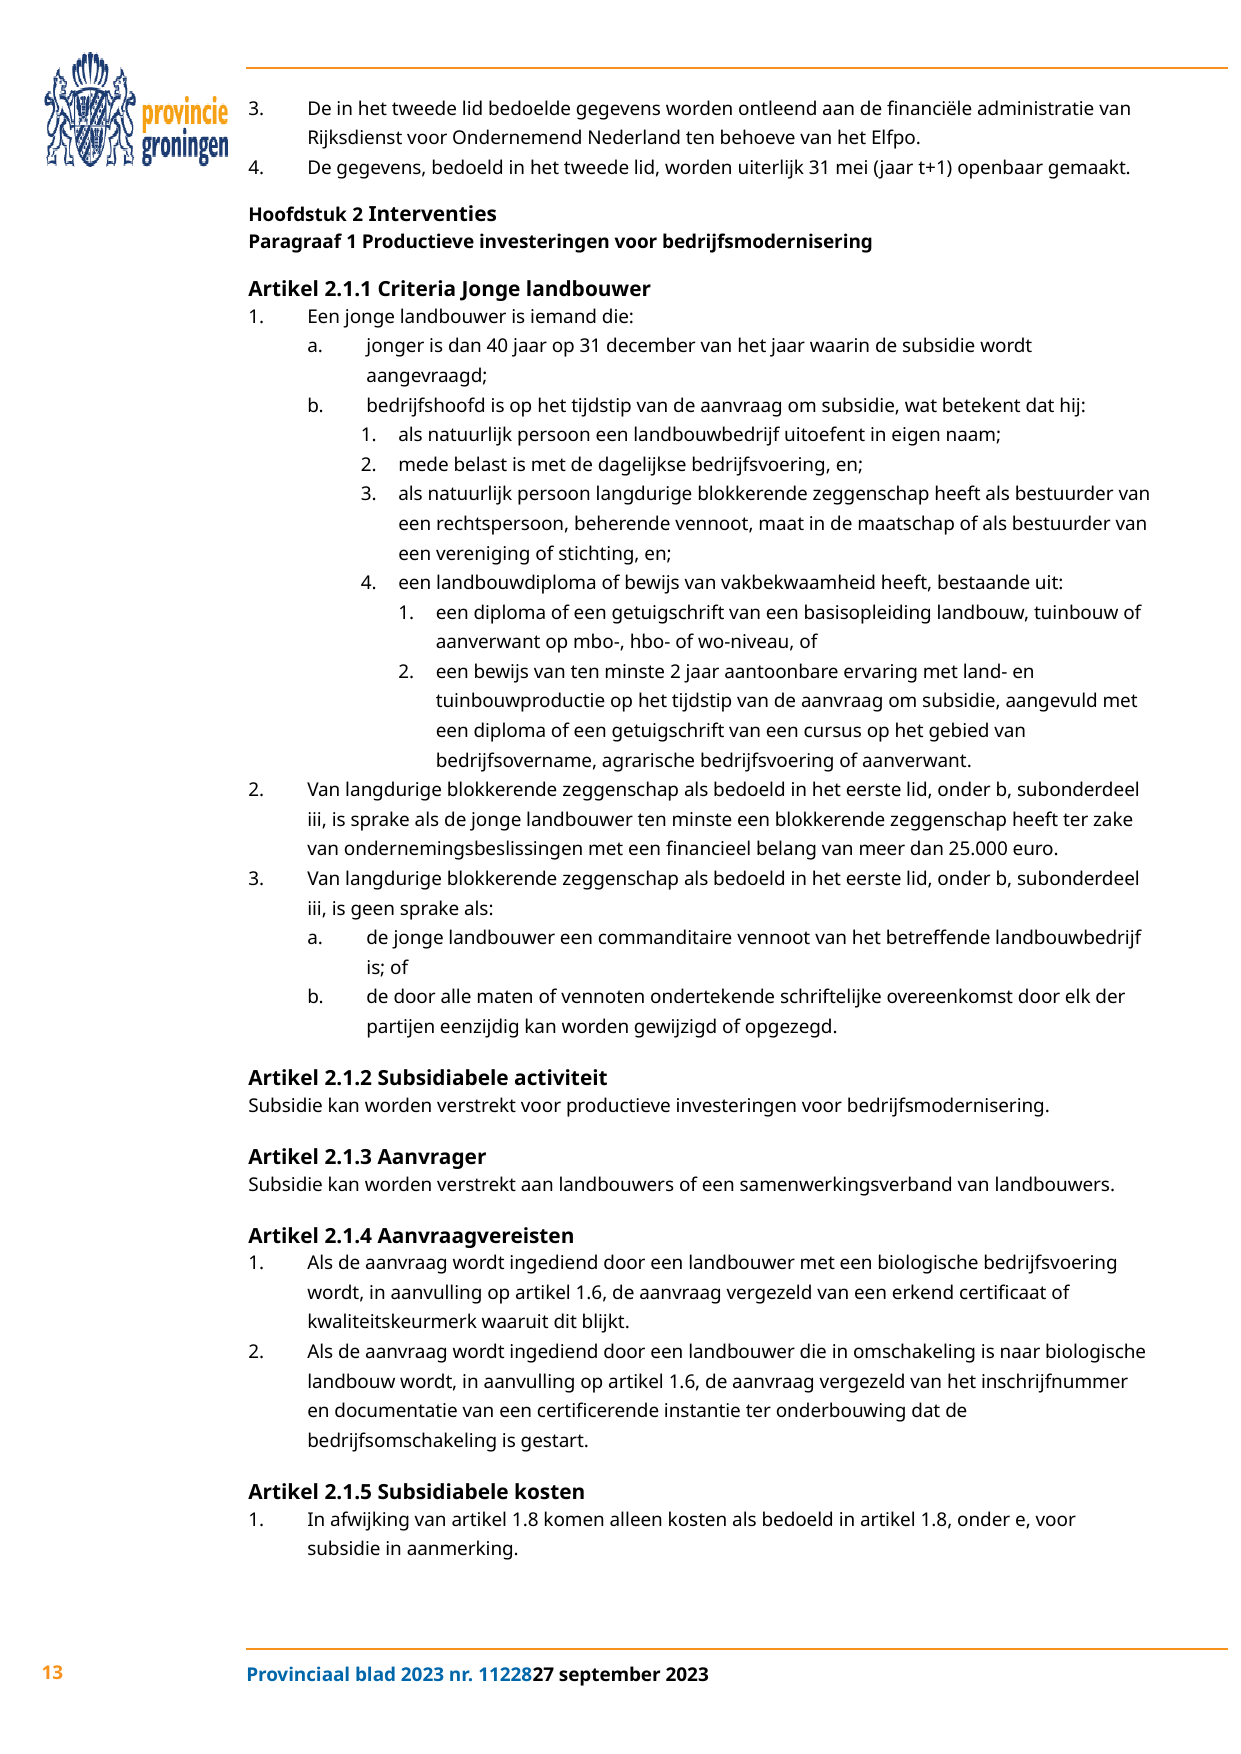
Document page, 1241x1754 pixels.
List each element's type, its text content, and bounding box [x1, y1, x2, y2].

text Subsidie kan worden verstrekt voor productieve investeringen voor bedrijfsmodernisering. [248, 1092, 1152, 1118]
text Artikel 2.1.1 Criteria Jonge landbouwer [248, 274, 1152, 303]
text Artikel 2.1.2 Subsidiabele activiteit [248, 1063, 1152, 1092]
picture [41, 47, 231, 172]
list Als de aanvraag wordt ingediend door een landbouwer die in omschakeling is naar biologische landbouw wordt, in aanvulling op artikel 1.6, de aanvraag vergezeld van het inschrijfnummer en documentatie van een certificerende instantie ter onderbouwing dat de bedrijfsomschakeling is gestart. [248, 1338, 1152, 1453]
list de door alle maten of vennoten ondertekende schriftelijke overeenkomst door elk der partijen eenzijdig kan worden gewijzigd of opgezegd. [307, 983, 1152, 1039]
text Artikel 2.1.4 Aanvraagvereisten [248, 1221, 1152, 1249]
text Artikel 2.1.5 Subsidiabele kosten [248, 1477, 1152, 1506]
list een diploma of een getuigschrift van een basisopleiding landbouw, tuinbouw of aanverwant op mbo-, hbo- of wo-niveau, of [398, 599, 1152, 654]
list Van langdurige blokkerende zeggenschap als bedoeld in het eerste lid, onder b, subonderdeel iii, is geen sprake als: [248, 865, 1152, 920]
text Paragraaf 1 Productieve investeringen voor bedrijfsmodernisering [248, 228, 1152, 254]
list een landbouwdiploma of bewijs van vakbekwaamheid heeft, bestaande uit: [361, 569, 1152, 595]
text Artikel 2.1.3 Aanvrager [248, 1142, 1152, 1171]
list als natuurlijk persoon een landbouwbedrijf uitoefent in eigen naam; [361, 421, 1152, 447]
list De in het tweede lid bedoelde gegevens worden ontleend aan de financiële administratie van Rijksdienst voor Ondernemend Nederland ten behoeve van het Elfpo. [248, 95, 1152, 150]
list bedrijfshoofd is op het tijdstip van de aanvraag om subsidie, wat betekent dat hij: [307, 392, 1152, 417]
list de jonge landbouwer een commanditaire vennoot van het betreffende landbouwbedrijf is; of [307, 924, 1152, 979]
list Een jonge landbouwer is iemand die: [248, 303, 1152, 329]
list een bewijs van ten minste 2 jaar aantoonbare ervaring met land- en tuinbouwproductie op het tijdstip van de aanvraag om subsidie, aangevuld met een diploma of een getuigschrift van een cursus op het gebied van bedrijfsovername, agrarische bedrijfsvoering of aanverwant. [398, 658, 1152, 772]
text Subsidie kan worden verstrekt aan landbouwers of een samenwerkingsverband van landbouwers. [248, 1171, 1152, 1196]
list De gegevens, bedoeld in het tweede lid, worden uiterlijk 31 mei (jaar t+1) openbaar gemaakt. [248, 154, 1152, 180]
list als natuurlijk persoon langdurige blokkerende zeggenschap heeft als bestuurder van een rechtspersoon, beherende vennoot, maat in de maatschap of als bestuurder van een vereniging of stichting, en; [361, 481, 1152, 565]
list In afwijking van artikel 1.8 komen alleen kosten als bedoeld in artikel 1.8, onder e, voor subsidie in aanmerking. [248, 1506, 1152, 1561]
list jonger is dan 40 jaar op 31 december van het jaar waarin de subsidie wordt aangevraagd; [307, 333, 1152, 388]
text Hoofdstuk 2 Interventies [248, 199, 1152, 228]
list Als de aanvraag wordt ingediend door een landbouwer met een biologische bedrijfsvoering wordt, in aanvulling op artikel 1.6, de aanvraag vergezeld van een erkend certificaat of kwaliteitskeurmerk waaruit dit blijkt. [248, 1249, 1152, 1334]
list Van langdurige blokkerende zeggenschap als bedoeld in het eerste lid, onder b, subonderdeel iii, is sprake als de jonge landbouwer ten minste een blokkerende zeggenschap heeft ter zake van ondernemingsbeslissingen met een financieel belang van meer dan 25.000 euro. [248, 776, 1152, 861]
list mede belast is met de dagelijkse bedrijfsvoering, en; [361, 451, 1152, 477]
